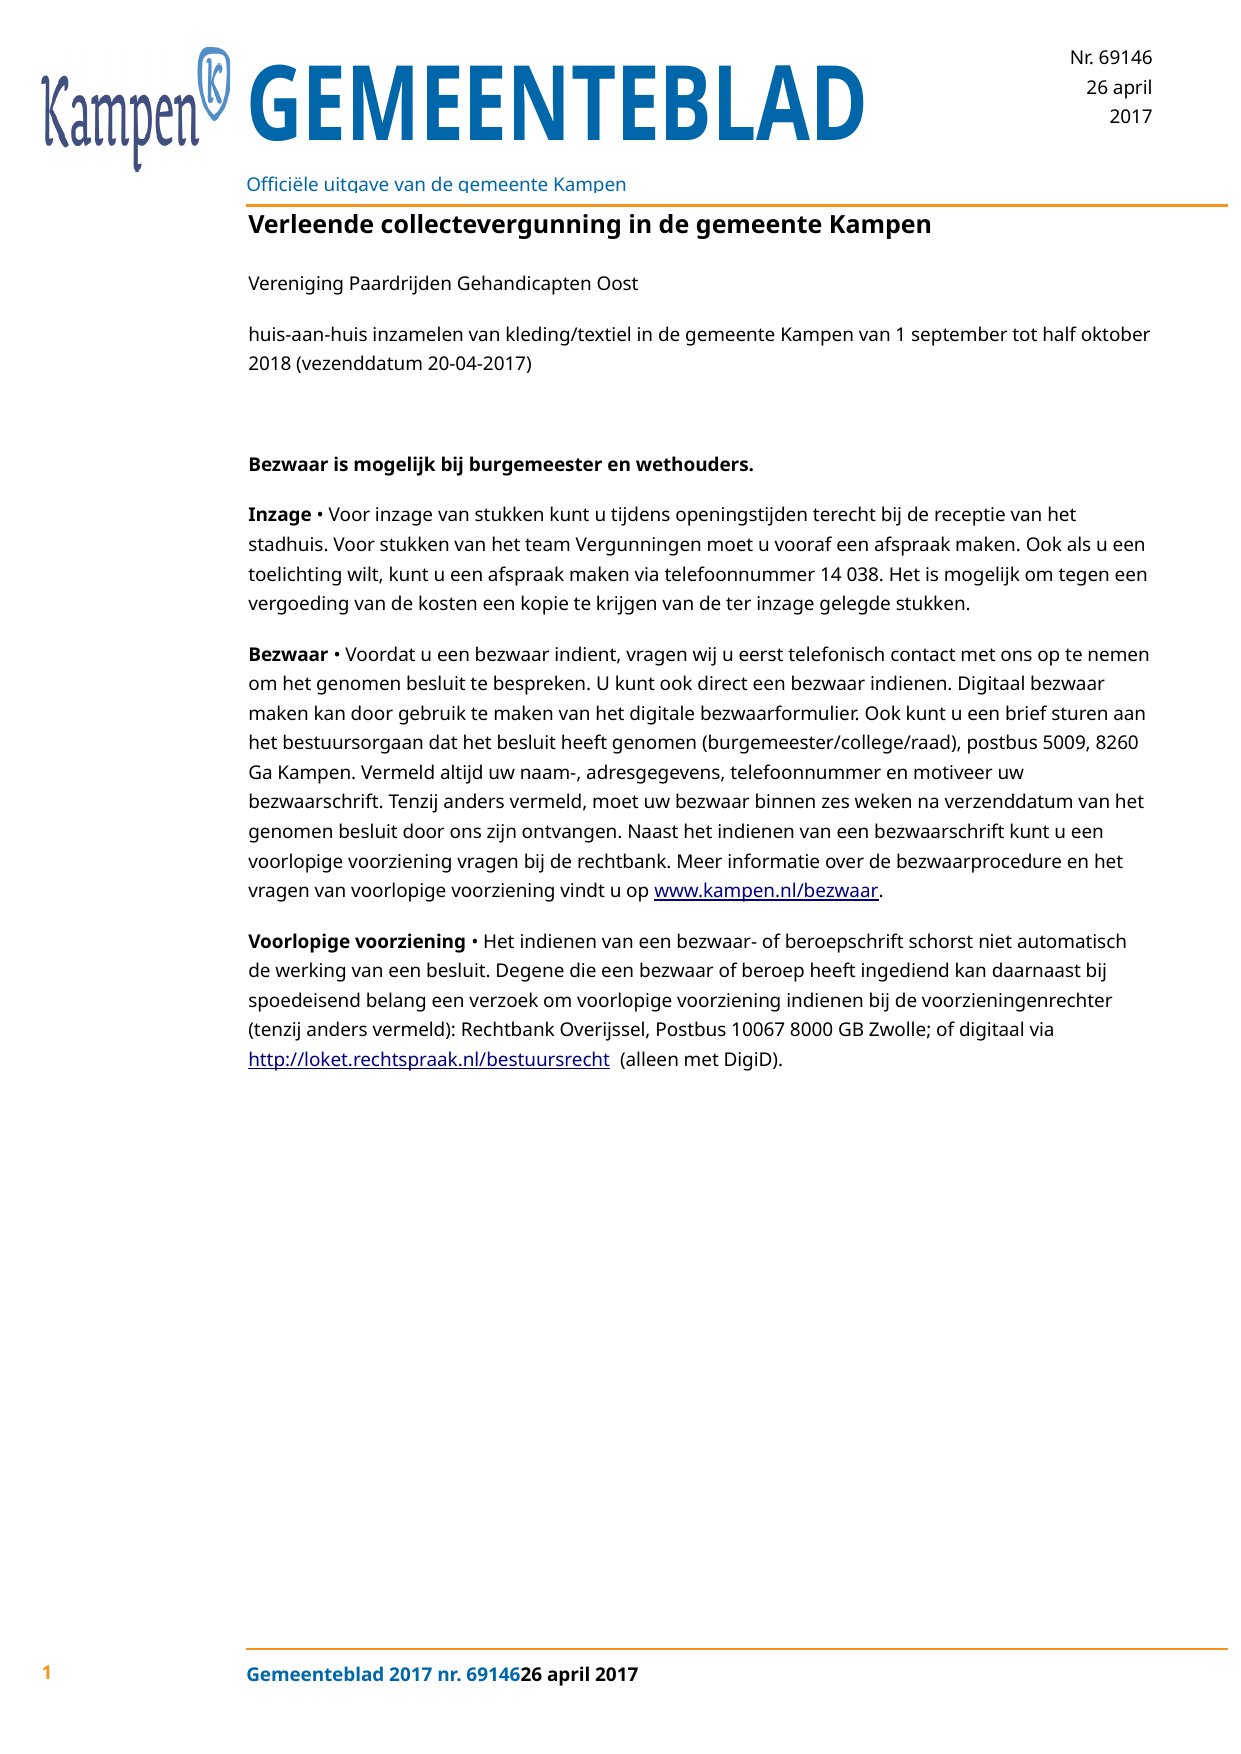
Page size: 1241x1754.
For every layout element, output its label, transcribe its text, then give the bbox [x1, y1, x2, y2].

text Bezwaar is mogelijk bij burgemeester en wethouders. [248, 451, 1152, 477]
text Voorlopige voorziening • Het indienen van een bezwaar- of beroepschrift schorst niet automatisch de werking van een besluit. Degene die een bezwaar of beroep heeft ingediend kan daarnaast bij spoedeisend belang een verzoek om voorlopige voorziening indienen bij de voorzieningenrechter (tenzij anders vermeld): Rechtbank Overijssel, Postbus 10067 8000 GB Zwolle; of digitaal via http://loket.rechtspraak.nl/bestuursrecht (alleen met DigiD). [248, 928, 1152, 1072]
text Verleende collectevergunning in de gemeente Kampen [248, 207, 1152, 241]
text huis-aan-huis inzamelen van kleding/textiel in de gemeente Kampen van 1 september tot half oktober 2018 (vezenddatum 20-04-2017) [248, 321, 1152, 376]
text Bezwaar • Voordat u een bezwaar indient, vragen wij u eerst telefonisch contact met ons op te nemen om het genomen besluit te bespreken. U kunt ook direct een bezwaar indienen. Digitaal bezwaar maken kan door gebruik te maken van het digitale bezwaarformulier. Ook kunt u een brief sturen aan het bestuursorgaan dat het besluit heeft genomen (burgemeester/college/raad), postbus 5009, 8260 Ga Kampen. Vermeld altijd uw naam-, adresgegevens, telefoonnummer en motiveer uw bezwaarschrift. Tenzij anders vermeld, moet uw bezwaar binnen zes weken na verzenddatum van het genomen besluit door ons zijn ontvangen. Naast het indienen van een bezwaarschrift kunt u een voorlopige voorziening vragen bij de rechtbank. Meer informatie over de bezwaarprocedure en het vragen van voorlopige voorziening vindt u op www.kampen.nl/bezwaar. [248, 641, 1152, 903]
text Vereniging Paardrijden Gehandicapten Oost [248, 270, 1152, 296]
picture [41, 47, 231, 172]
text Inzage • Voor inzage van stukken kunt u tijdens openingstijden terecht bij de receptie van het stadhuis. Voor stukken van het team Vergunningen moet u vooraf een afspraak maken. Ook als u een toelichting wilt, kunt u een afspraak maken via telefoonnummer 14 038. Het is mogelijk om tegen een vergoeding van de kosten een kopie te krijgen van de ter inzage gelegde stukken. [248, 502, 1152, 616]
